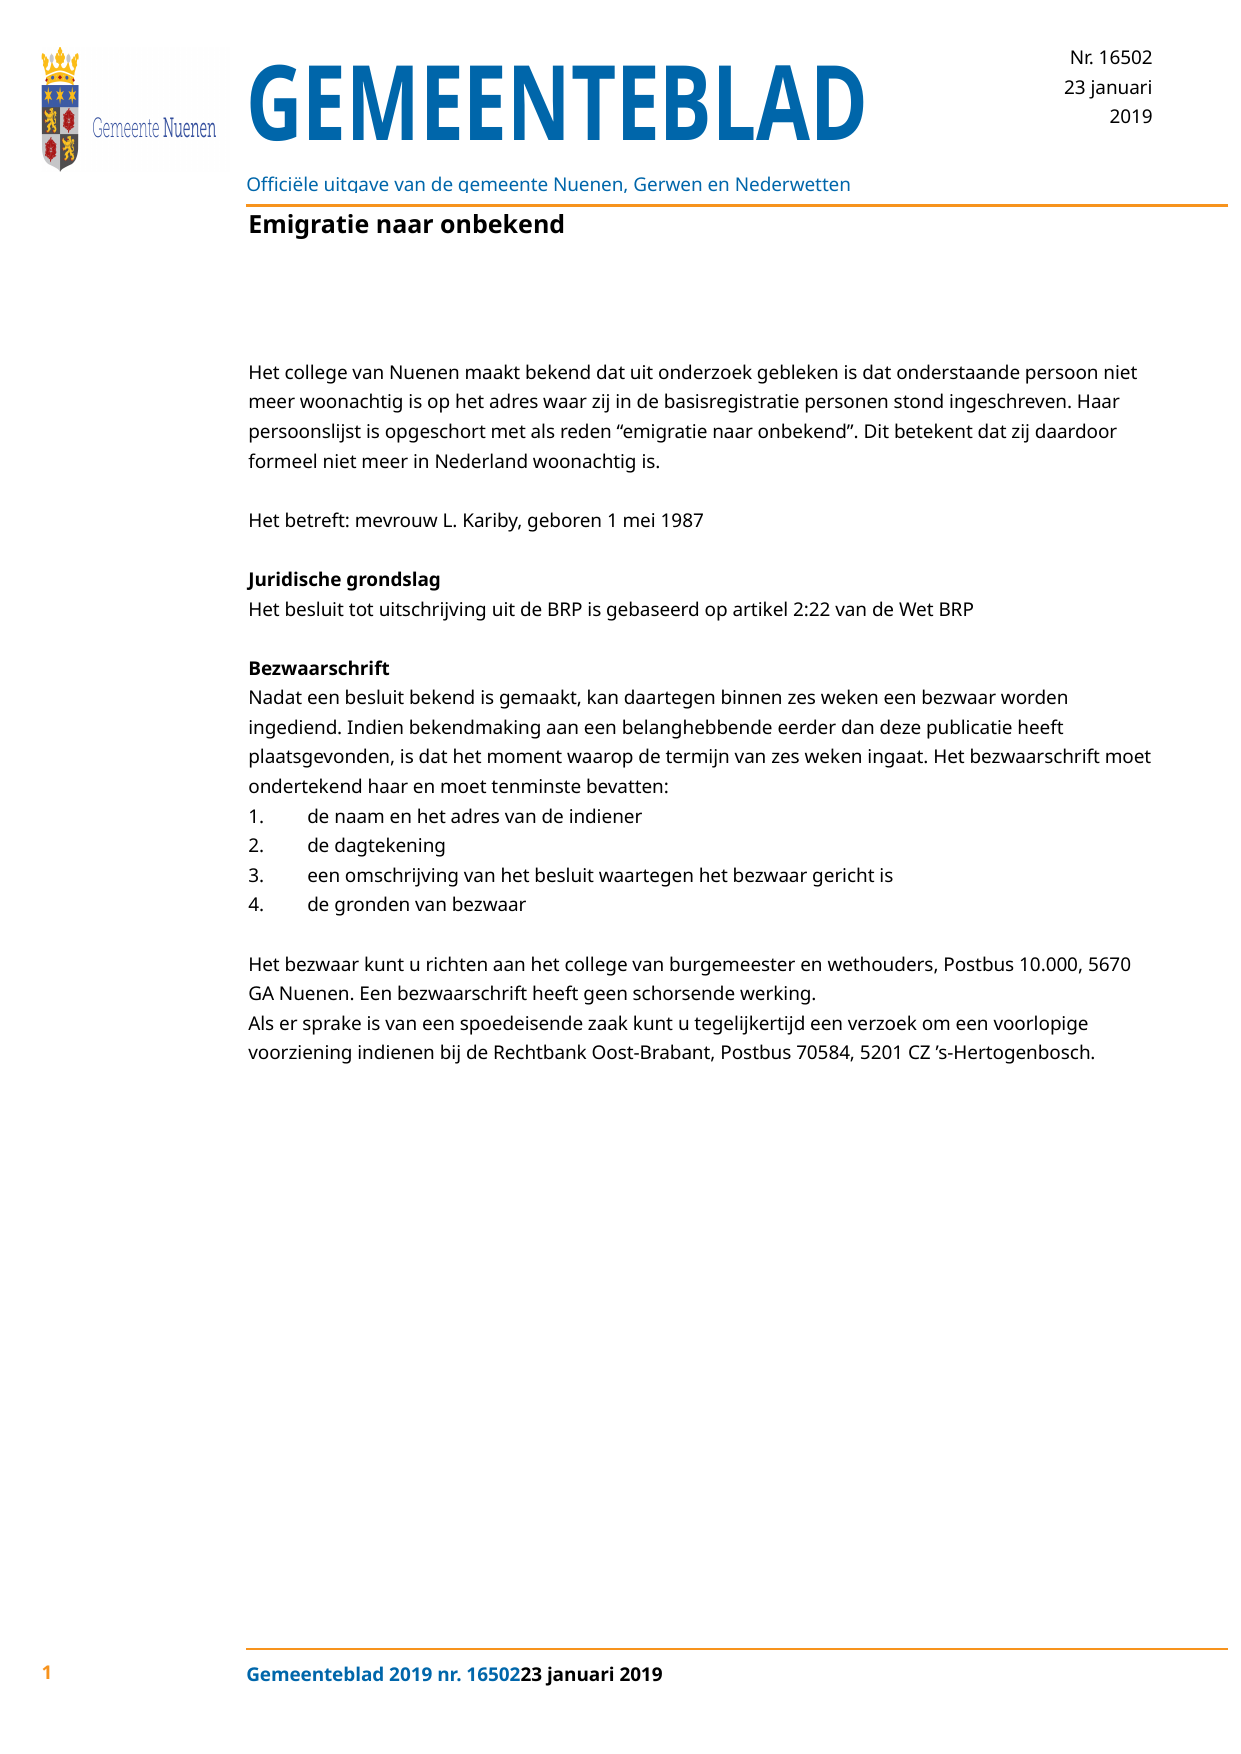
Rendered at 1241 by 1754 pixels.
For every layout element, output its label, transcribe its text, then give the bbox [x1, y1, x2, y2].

list een omschrijving van het besluit waartegen het bezwaar gericht is [248, 862, 1152, 888]
text Het college van Nuenen maakt bekend dat uit onderzoek gebleken is dat onderstaande persoon niet meer woonachtig is op het adres waar zij in de basisregistratie personen stond ingeschreven. Haar persoonslijst is opgeschort met als reden “emigratie naar onbekend”. Dit betekent dat zij daardoor formeel niet meer in Nederland woonachtig is. [248, 359, 1152, 473]
text Het besluit tot uitschrijving uit de BRP is gebaseerd op artikel 2:22 van de Wet BRP [248, 596, 1152, 621]
list de dagtekening [248, 832, 1152, 858]
text Nadat een besluit bekend is gemaakt, kan daartegen binnen zes weken een bezwaar worden ingediend. Indien bekendmaking aan een belanghebbende eerder dan deze publicatie heeft plaatsgevonden, is dat het moment waarop de termijn van zes weken ingaat. Het bezwaarschrift moet ondertekend haar en moet tenminste bevatten: [248, 684, 1152, 799]
text Emigratie naar onbekend [248, 207, 1152, 241]
text Als er sprake is van een spoedeisende zaak kunt u tegelijkertijd een verzoek om een voorlopige voorziening indienen bij de Rechtbank Oost-Brabant, Postbus 70584, 5201 CZ ’s-Hertogenbosch. [248, 1010, 1152, 1065]
list de gronden van bezwaar [248, 892, 1152, 917]
text Het bezwaar kunt u richten aan het college van burgemeester en wethouders, Postbus 10.000, 5670 GA Nuenen. Een bezwaarschrift heeft geen schorsende werking. [248, 951, 1152, 1006]
list de naam en het adres van de indiener [248, 803, 1152, 828]
text Het betreft: mevrouw L. Kariby, geboren 1 mei 1987 [248, 507, 1152, 533]
text Juridische grondslag [248, 566, 1152, 592]
text Bezwaarschrift [248, 655, 1152, 681]
picture [41, 47, 231, 172]
